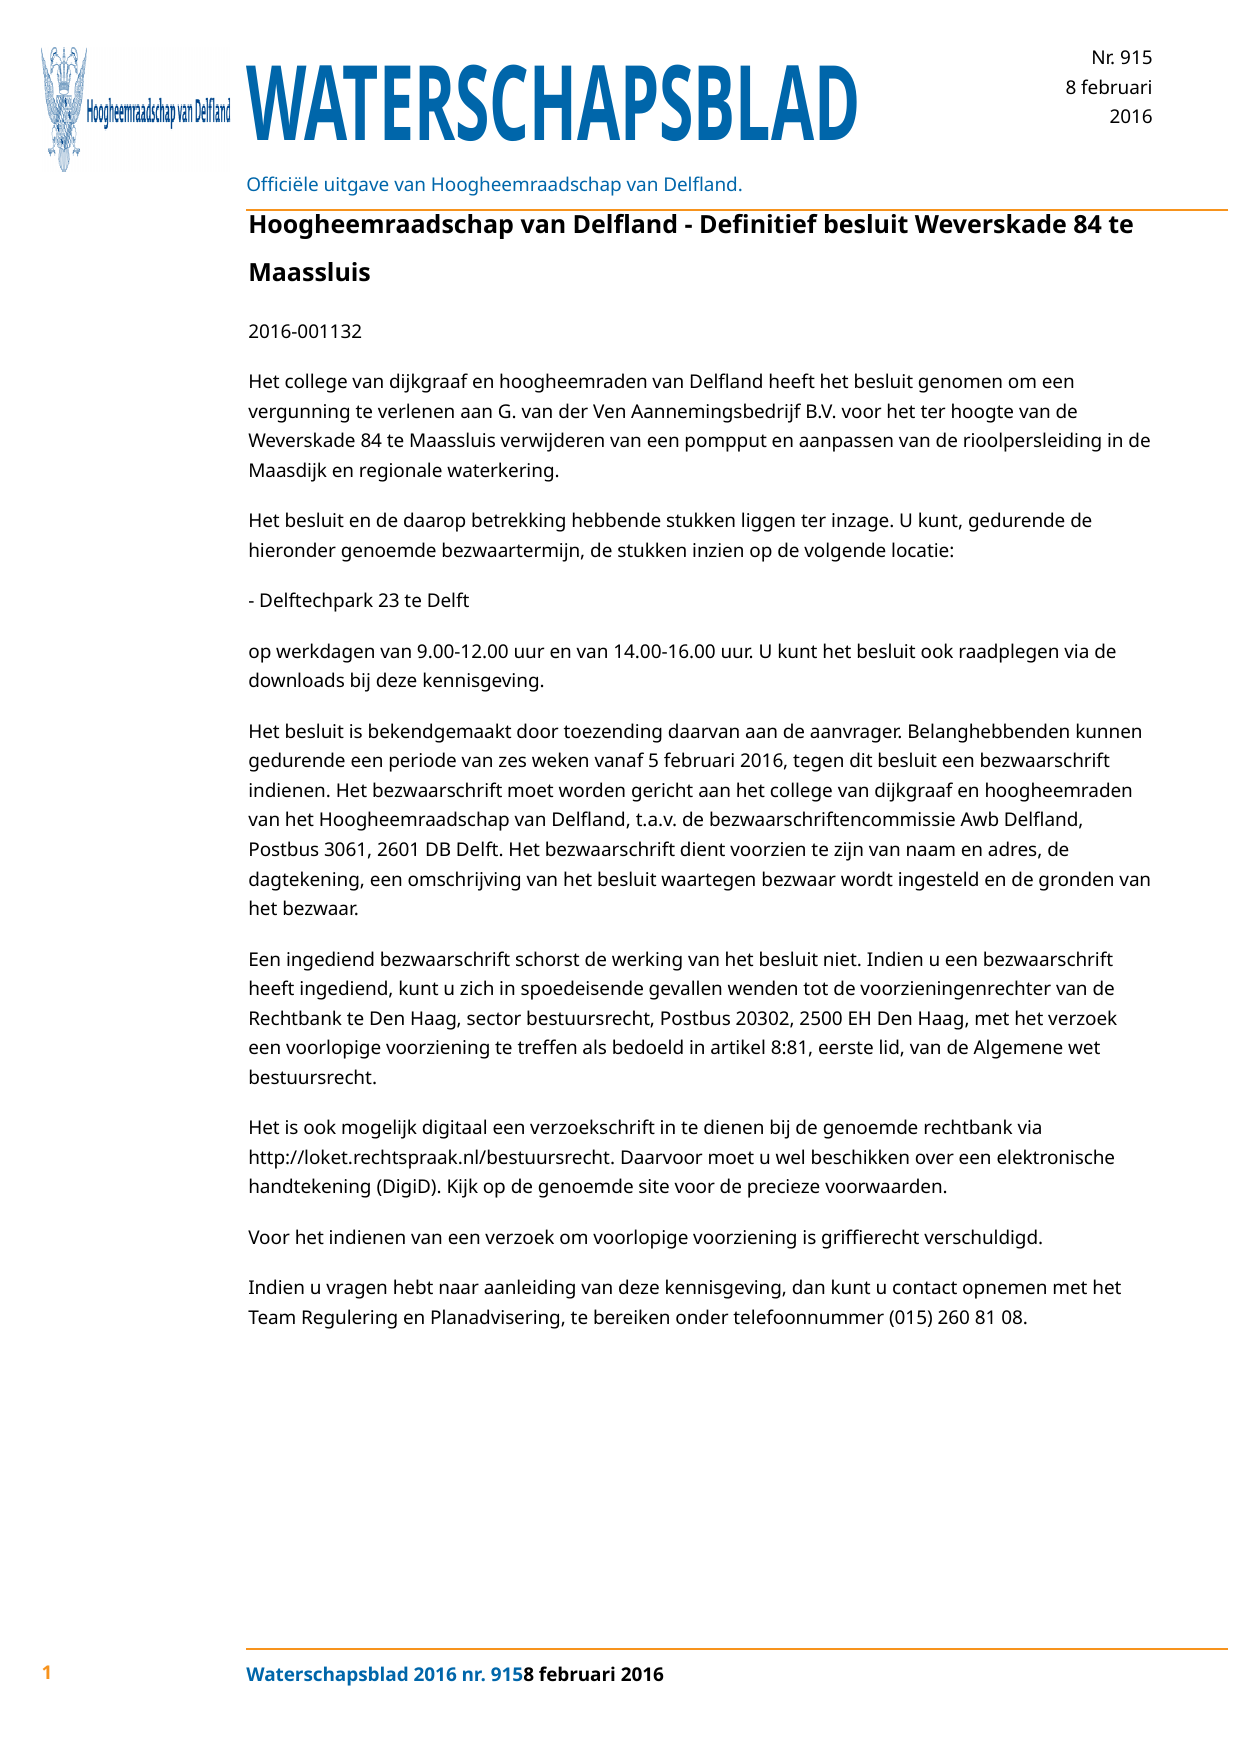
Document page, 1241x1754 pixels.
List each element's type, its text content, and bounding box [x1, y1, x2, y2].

text Het besluit is bekendgemaakt door toezending daarvan aan de aanvrager. Belanghebbenden kunnen gedurende een periode van zes weken vanaf 5 februari 2016, tegen dit besluit een bezwaarschrift indienen. Het bezwaarschrift moet worden gericht aan het college van dijkgraaf en hoogheemraden van het Hoogheemraadschap van Delfland, t.a.v. de bezwaarschriftencommissie Awb Delfland, Postbus 3061, 2601 DB Delft. Het bezwaarschrift dient voorzien te zijn van naam en adres, de dagtekening, een omschrijving van het besluit waartegen bezwaar wordt ingesteld en de gronden van het bezwaar. [248, 718, 1152, 921]
text op werkdagen van 9.00-12.00 uur en van 14.00-16.00 uur. U kunt het besluit ook raadplegen via de downloads bij deze kennisgeving. [248, 638, 1152, 693]
text Een ingediend bezwaarschrift schorst de werking van het besluit niet. Indien u een bezwaarschrift heeft ingediend, kunt u zich in spoedeisende gevallen wenden tot de voorzieningenrechter van de Rechtbank te Den Haag, sector bestuursrecht, Postbus 20302, 2500 EH Den Haag, met het verzoek een voorlopige voorziening te treffen als bedoeld in artikel 8:81, eerste lid, van de Algemene wet bestuursrecht. [248, 946, 1152, 1090]
text Het is ook mogelijk digitaal een verzoekschrift in te dienen bij de genoemde rechtbank via http://loket.rechtspraak.nl/bestuursrecht. Daarvoor moet u wel beschikken over een elektronische handtekening (DigiD). Kijk op de genoemde site voor de precieze voorwaarden. [248, 1114, 1152, 1199]
text Hoogheemraadschap van Delfland - Definitief besluit Weverskade 84 te Maassluis [248, 211, 1152, 288]
picture [41, 47, 231, 172]
text Het college van dijkgraaf en hoogheemraden van Delfland heeft het besluit genomen om een vergunning te verlenen aan G. van der Ven Aannemingsbedrijf B.V. voor het ter hoogte van de Weverskade 84 te Maassluis verwijderen van een pompput en aanpassen van de rioolpersleiding in de Maasdijk en regionale waterkering. [248, 368, 1152, 483]
text Voor het indienen van een verzoek om voorlopige voorziening is griffierecht verschuldigd. [248, 1224, 1152, 1250]
text - Delftechpark 23 te Delft [248, 587, 1152, 613]
text Indien u vragen hebt naar aanleiding van deze kennisgeving, dan kunt u contact opnemen met het Team Regulering en Planadvisering, te bereiken onder telefoonnummer (015) 260 81 08. [248, 1274, 1152, 1330]
text 2016-001132 [248, 318, 1152, 344]
text Het besluit en de daarop betrekking hebbende stukken liggen ter inzage. U kunt, gedurende de hieronder genoemde bezwaartermijn, de stukken inzien op de volgende locatie: [248, 507, 1152, 563]
